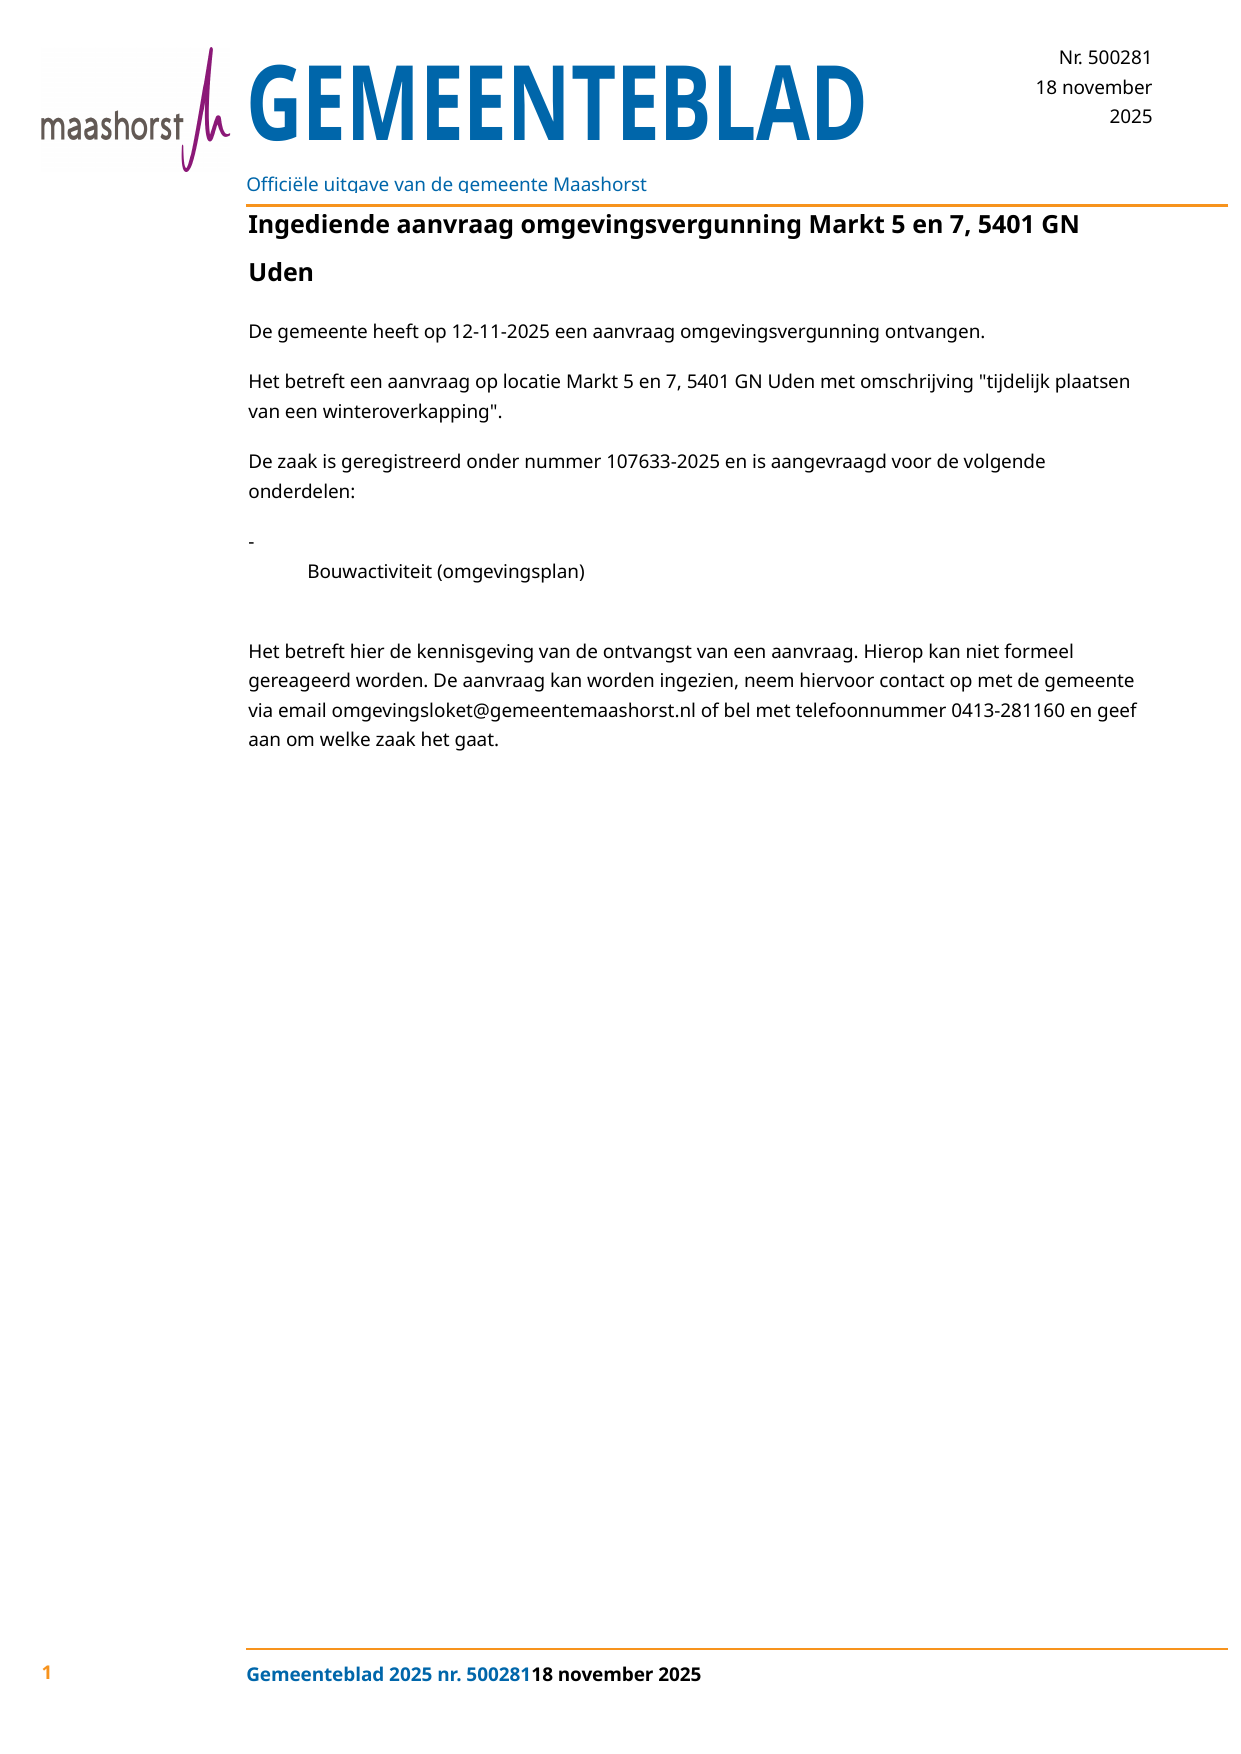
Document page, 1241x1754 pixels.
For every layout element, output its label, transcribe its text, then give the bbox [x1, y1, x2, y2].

text Ingediende aanvraag omgevingsvergunning Markt 5 en 7, 5401 GN Uden [248, 207, 1152, 288]
text De gemeente heeft op 12-11-2025 een aanvraag omgevingsvergunning ontvangen. [248, 318, 1152, 344]
list Bouwactiviteit (omgevingsplan) [248, 558, 1152, 584]
text De zaak is geregistreerd onder nummer 107633-2025 en is aangevraagd voor de volgende onderdelen: [248, 448, 1152, 504]
picture [41, 47, 231, 172]
text Het betreft hier de kennisgeving van de ontvangst van een aanvraag. Hierop kan niet formeel gereageerd worden. De aanvraag kan worden ingezien, neem hiervoor contact op met de gemeente via email omgevingsloket@gemeentemaashorst.nl of bel met telefoonnummer 0413-281160 en geef aan om welke zaak het gaat. [248, 638, 1152, 752]
text Het betreft een aanvraag op locatie Markt 5 en 7, 5401 GN Uden met omschrijving "tijdelijk plaatsen van een winteroverkapping". [248, 368, 1152, 424]
